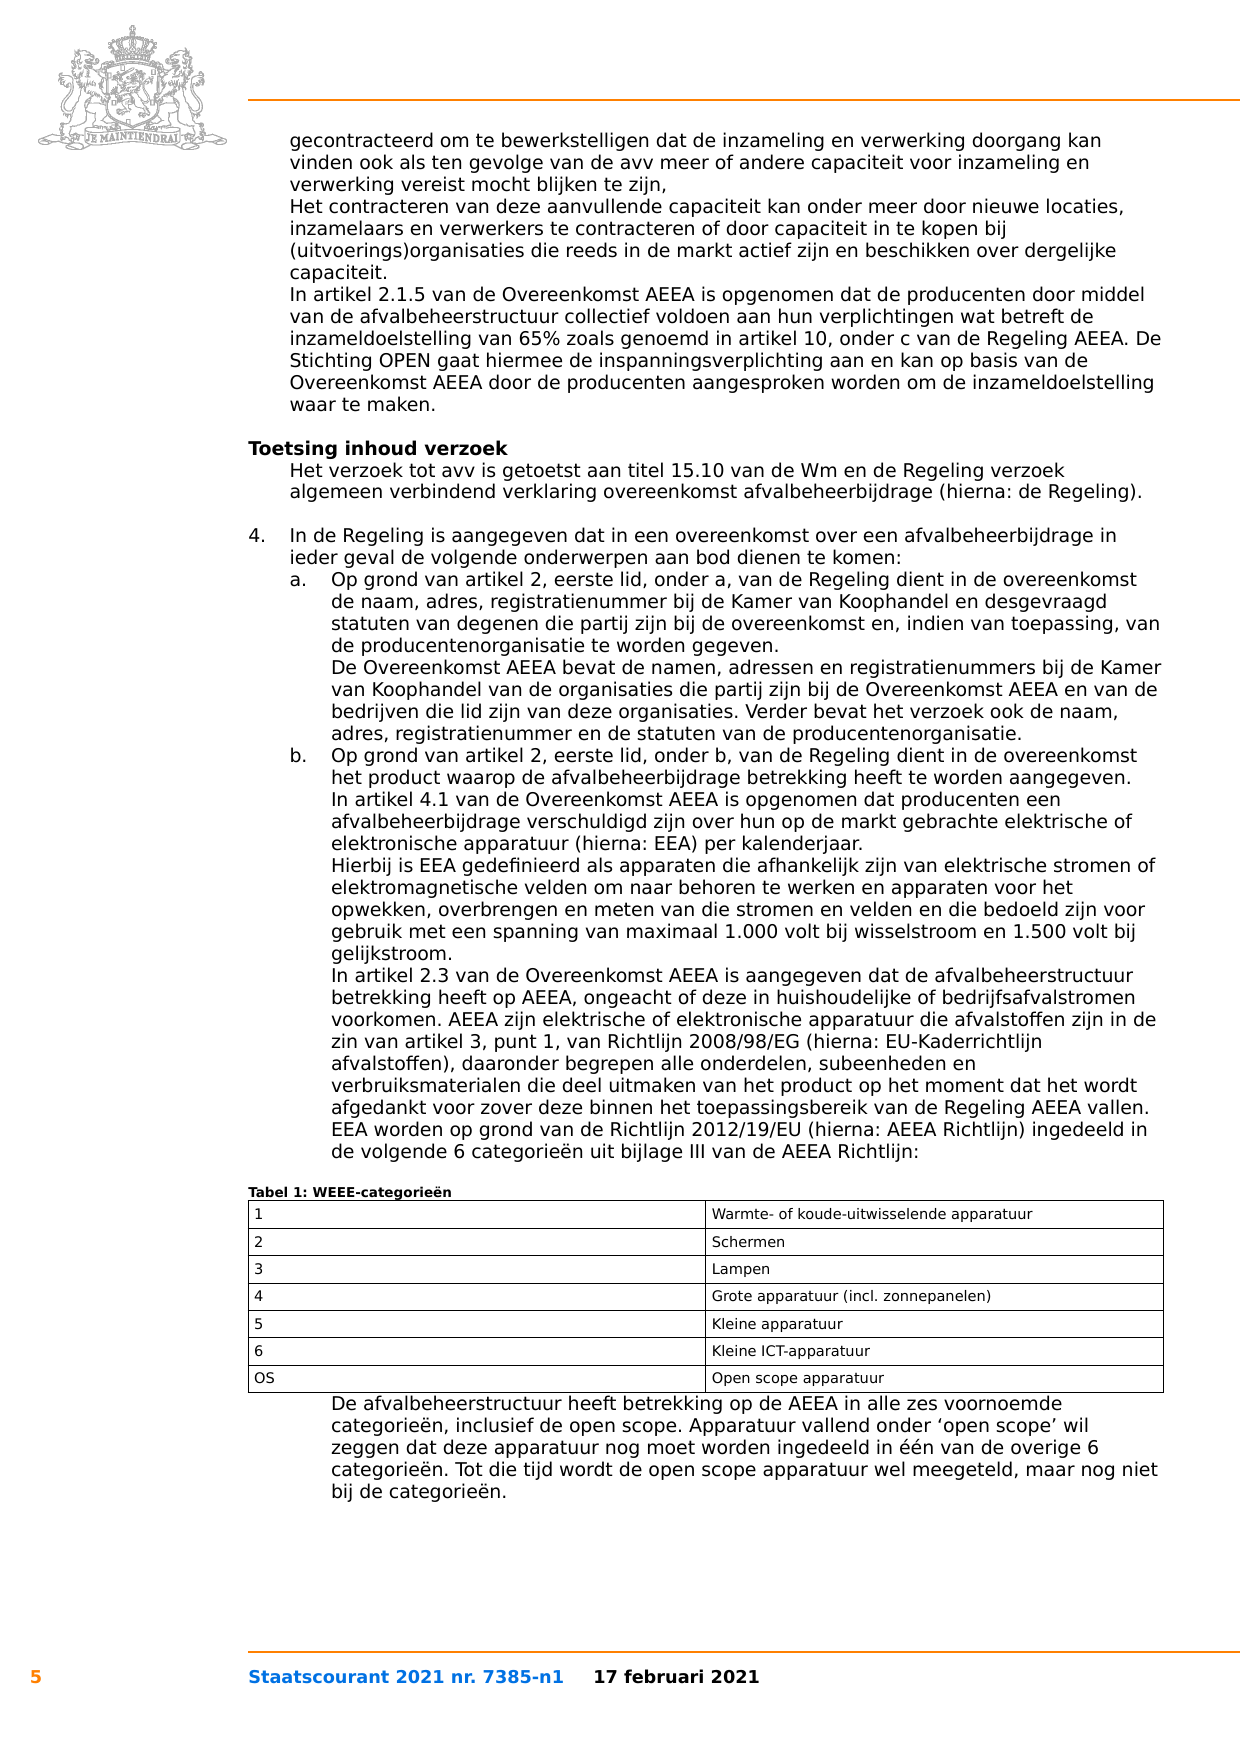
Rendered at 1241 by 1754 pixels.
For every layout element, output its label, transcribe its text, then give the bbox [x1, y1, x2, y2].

text a. Op grond van artikel 2, eerste lid, onder a, van de Regeling dient in de overeenkomst de naam, adres, registratienummer bij de Kamer van Koophandel en desgevraagd statuten van degenen die partij zijn bij de overeenkomst en, indien van toepassing, van de producentenorganisatie te worden gegeven. [289, 569, 1163, 657]
table_cell OS [249, 1366, 705, 1392]
text De afvalbeheerstructuur heeft betrekking op de AEEA in alle zes voornoemde categorieën, inclusief de open scope. Apparatuur vallend onder ‘open scope’ wil zeggen dat deze apparatuur nog moet worden ingedeeld in één van de overige 6 categorieën. Tot die tijd wordt de open scope apparatuur wel meegeteld, maar nog niet bij de categorieën. [331, 1393, 1163, 1503]
text Hierbij is EEA gedefinieerd als apparaten die afhankelijk zijn van elektrische stromen of elektromagnetische velden om naar behoren te werken en apparaten voor het opwekken, overbrengen en meten van die stromen en velden en die bedoeld zijn voor gebruik met een spanning van maximaal 1.000 volt bij wisselstroom en 1.500 volt bij gelijkstroom. [331, 855, 1163, 965]
text De Overeenkomst AEEA bevat de namen, adressen en registratienummers bij de Kamer van Koophandel van de organisaties die partij zijn bij de Overeenkomst AEEA en van de bedrijven die lid zijn van deze organisaties. Verder bevat het verzoek ook de naam, adres, registratienummer en de statuten van de producentenorganisatie. [331, 657, 1163, 745]
text EEA worden op grond van de Richtlijn 2012/19/EU (hierna: AEEA Richtlijn) ingedeeld in de volgende 6 categorieën uit bijlage III van de AEEA Richtlijn: [331, 1119, 1163, 1163]
table_cell Kleine apparatuur [706, 1311, 1163, 1337]
text In artikel 4.1 van de Overeenkomst AEEA is opgenomen dat producenten een afvalbeheerbijdrage verschuldigd zijn over hun op de markt gebrachte elektrische of elektronische apparatuur (hierna: EEA) per kalenderjaar. [331, 789, 1163, 855]
text gecontracteerd om te bewerkstelligen dat de inzameling en verwerking doorgang kan vinden ook als ten gevolge van de avv meer of andere capaciteit voor inzameling en verwerking vereist mocht blijken te zijn, [289, 130, 1163, 196]
table_cell 3 [249, 1256, 705, 1282]
table_cell 5 [249, 1311, 705, 1337]
text In artikel 2.3 van de Overeenkomst AEEA is aangegeven dat de afvalbeheerstructuur betrekking heeft op AEEA, ongeacht of deze in huishoudelijke of bedrijfsafvalstromen voorkomen. AEEA zijn elektrische of elektronische apparatuur die afvalstoffen zijn in de zin van artikel 3, punt 1, van Richtlijn 2008/98/EG (hierna: EU-Kaderrichtlijn afvalstoffen), daaronder begrepen alle onderdelen, subeenheden en verbruiksmaterialen die deel uitmaken van het product op het moment dat het wordt afgedankt voor zover deze binnen het toepassingsbereik van de Regeling AEEA vallen. [331, 965, 1163, 1119]
text In artikel 2.1.5 van de Overeenkomst AEEA is opgenomen dat de producenten door middel van de afvalbeheerstructuur collectief voldoen aan hun verplichtingen wat betreft de inzameldoelstelling van 65% zoals genoemd in artikel 10, onder c van de Regeling AEEA. De Stichting OPEN gaat hiermee de inspanningsverplichting aan en kan op basis van de Overeenkomst AEEA door de producenten aangesproken worden om de inzameldoelstelling waar te maken. [289, 284, 1163, 416]
table_cell Lampen [706, 1256, 1163, 1282]
text 4. In de Regeling is aangegeven dat in een overeenkomst over een afvalbeheerbijdrage in ieder geval de volgende onderwerpen aan bod dienen te komen: [248, 525, 1163, 569]
table_header Tabel 1: WEEE-categorieën [248, 1185, 1163, 1200]
table_cell 6 [249, 1338, 705, 1365]
table_cell Warmte- of koude-uitwisselende apparatuur [706, 1201, 1163, 1228]
table_cell Open scope apparatuur [706, 1366, 1163, 1392]
text Het verzoek tot avv is getoetst aan titel 15.10 van de Wm en de Regeling verzoek algemeen verbindend verklaring overeenkomst afvalbeheerbijdrage (hierna: de Regeling). [289, 459, 1163, 503]
table_cell 4 [249, 1284, 705, 1310]
text b. Op grond van artikel 2, eerste lid, onder b, van de Regeling dient in de overeenkomst het product waarop de afvalbeheerbijdrage betrekking heeft te worden aangegeven. [289, 745, 1163, 789]
table_cell 1 [249, 1201, 705, 1228]
text Het contracteren van deze aanvullende capaciteit kan onder meer door nieuwe locaties, inzamelaars en verwerkers te contracteren of door capaciteit in te kopen bij (uitvoerings)organisaties die reeds in de markt actief zijn en beschikken over dergelijke capaciteit. [289, 196, 1163, 284]
table_cell Kleine ICT-apparatuur [706, 1338, 1163, 1365]
table_cell Schermen [706, 1229, 1163, 1255]
picture [38, 25, 227, 150]
subtitle Toetsing inhoud verzoek [248, 437, 1163, 459]
table_cell 2 [249, 1229, 705, 1255]
table_cell Grote apparatuur (incl. zonnepanelen) [706, 1284, 1163, 1310]
